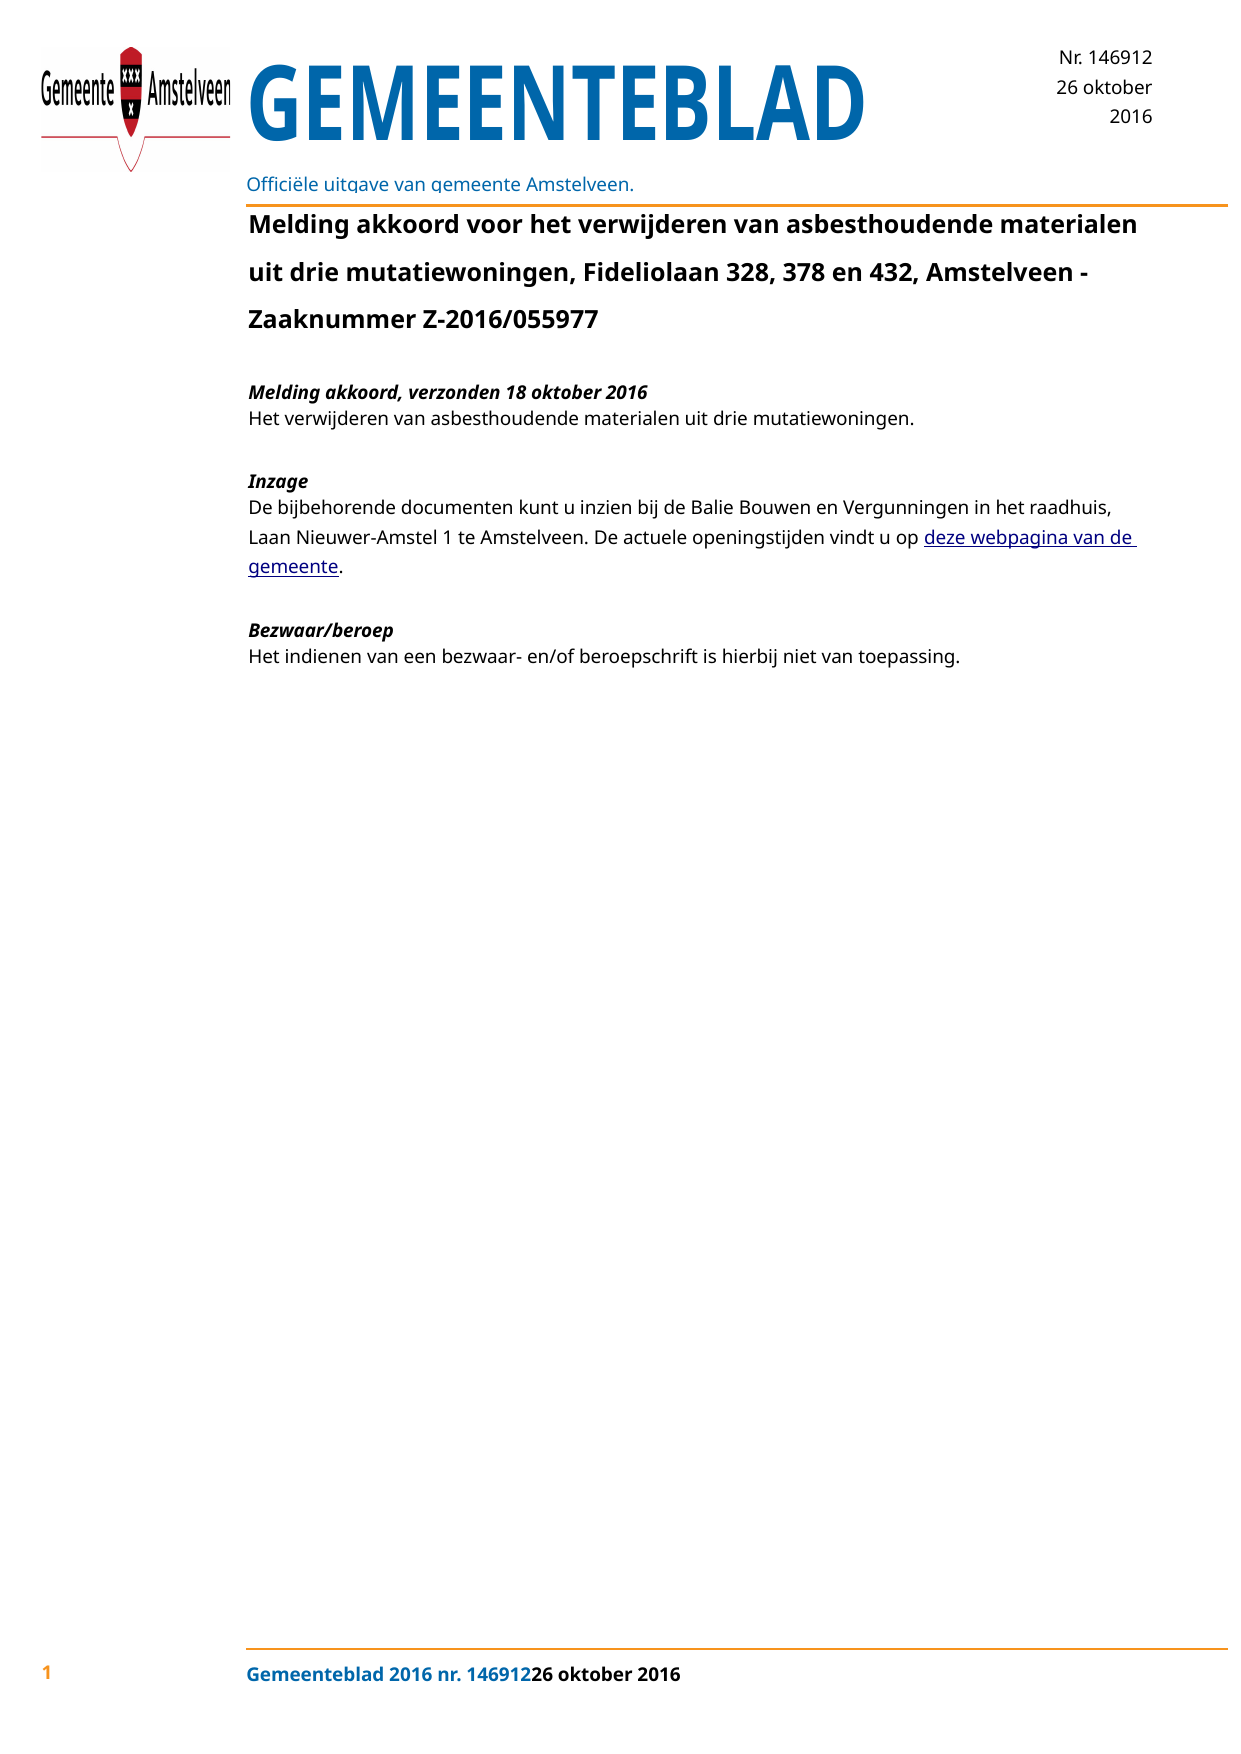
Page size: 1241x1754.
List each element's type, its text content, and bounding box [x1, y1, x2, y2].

text Het verwijderen van asbesthoudende materialen uit drie mutatiewoningen. [248, 405, 1152, 431]
text De bijbehorende documenten kunt u inzien bij de Balie Bouwen en Vergunningen in het raadhuis, Laan Nieuwer-Amstel 1 te Amstelveen. De actuele openingstijden vindt u op deze webpagina van de gemeente. [248, 494, 1152, 579]
text Het indienen van een bezwaar- en/of beroepschrift is hierbij niet van toepassing. [248, 643, 1152, 669]
text Bezwaar/beroep [248, 618, 1152, 643]
text Inzage [248, 469, 1152, 494]
picture [41, 47, 231, 172]
text Melding akkoord voor het verwijderen van asbesthoudende materialen uit drie mutatiewoningen, Fideliolaan 328, 378 en 432, Amstelveen - Zaaknummer Z-2016/055977 [248, 207, 1152, 336]
text Melding akkoord, verzonden 18 oktober 2016 [248, 379, 1152, 405]
